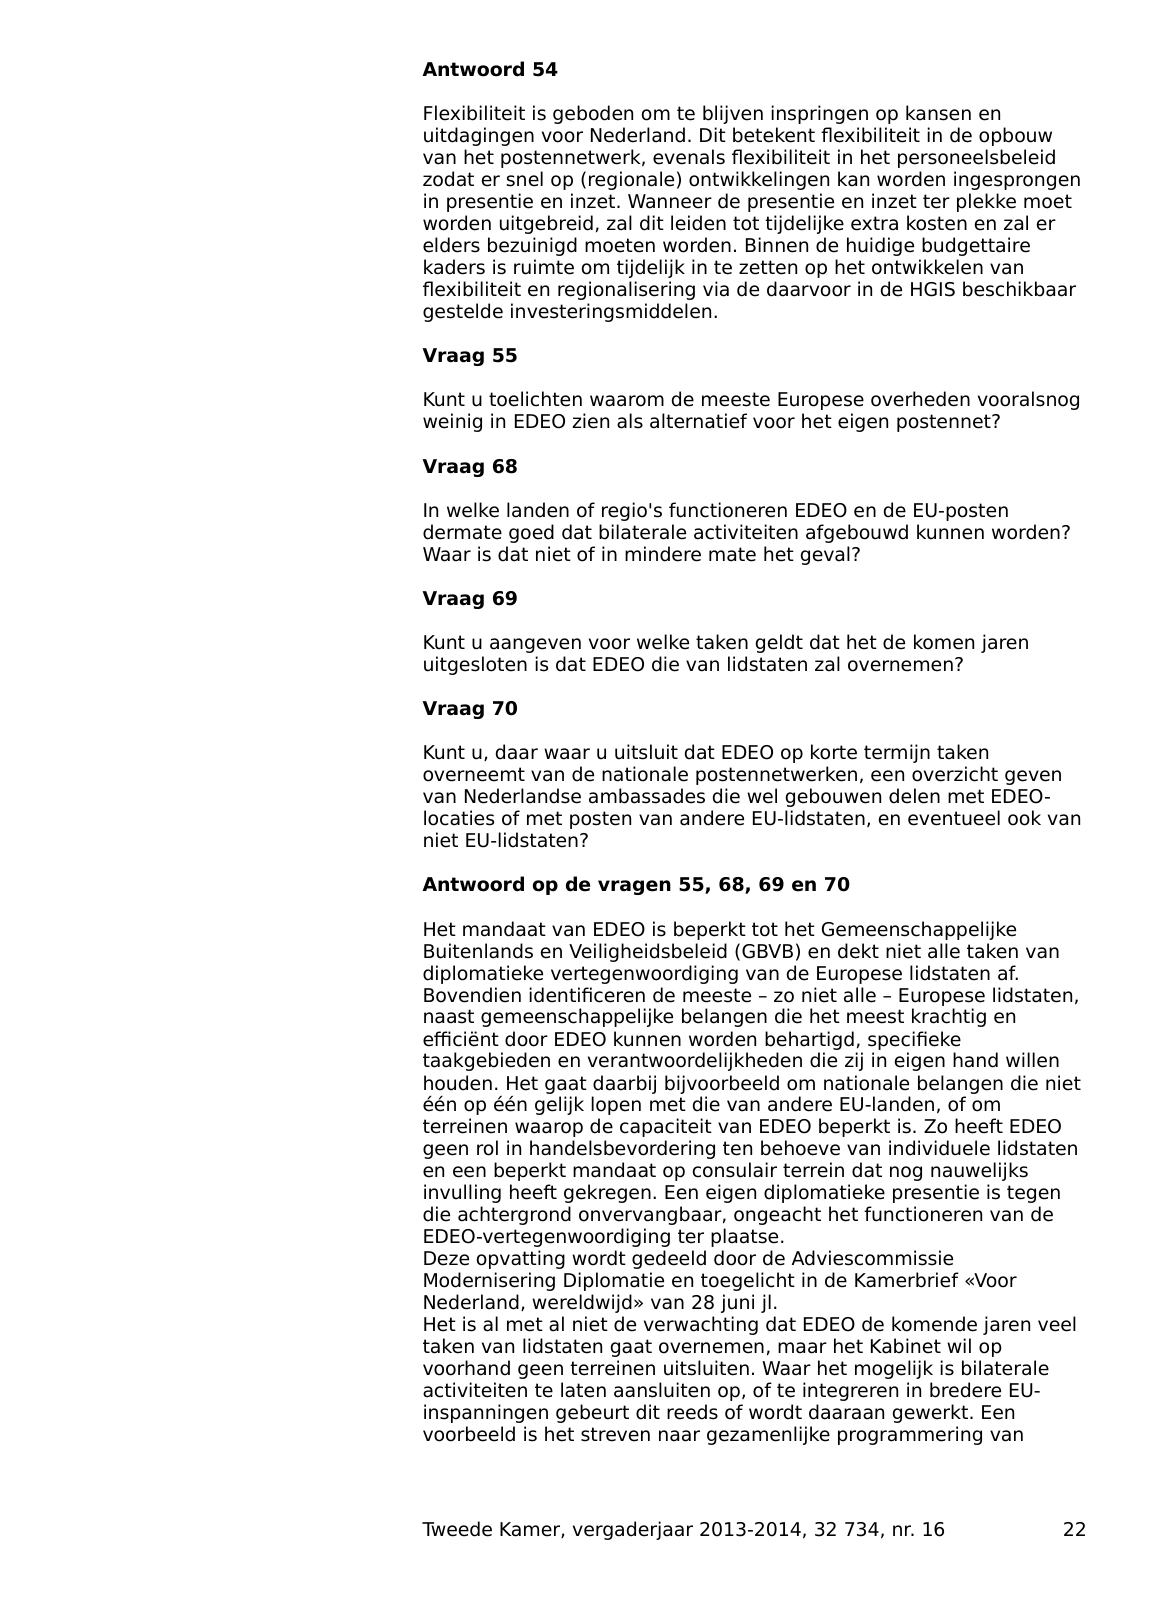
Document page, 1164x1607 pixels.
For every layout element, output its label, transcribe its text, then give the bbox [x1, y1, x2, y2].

text Deze opvatting wordt gedeeld door de Adviescommissie Modernisering Diplomatie en toegelicht in de Kamerbrief «Voor Nederland, wereldwijd» van 28 juni jl. [422, 1248, 1087, 1314]
text Flexibiliteit is geboden om te blijven inspringen op kansen en uitdagingen voor Nederland. Dit betekent flexibiliteit in de opbouw van het postennetwerk, evenals flexibiliteit in het personeelsbeleid zodat er snel op (regionale) ontwikkelingen kan worden ingesprongen in presentie en inzet. Wanneer de presentie en inzet ter plekke moet worden uitgebreid, zal dit leiden tot tijdelijke extra kosten en zal er elders bezuinigd moeten worden. Binnen de huidige budgettaire kaders is ruimte om tijdelijk in te zetten op het ontwikkelen van flexibiliteit en regionalisering via de daarvoor in de HGIS beschikbaar gestelde investeringsmiddelen. [422, 103, 1087, 323]
text Kunt u aangeven voor welke taken geldt dat het de komen jaren uitgesloten is dat EDEO die van lidstaten zal overnemen? [422, 632, 1087, 676]
subtitle Vraag 70 [422, 698, 1087, 720]
subtitle Vraag 55 [422, 345, 1087, 367]
text Kunt u, daar waar u uitsluit dat EDEO op korte termijn taken overneemt van de nationale postennetwerken, een overzicht geven van Nederlandse ambassades die wel gebouwen delen met EDEO-locaties of met posten van andere EU-lidstaten, en eventueel ook van niet EU-lidstaten? [422, 742, 1087, 852]
text Het is al met al niet de verwachting dat EDEO de komende jaren veel taken van lidstaten gaat overnemen, maar het Kabinet wil op voorhand geen terreinen uitsluiten. Waar het mogelijk is bilaterale activiteiten te laten aansluiten op, of te integreren in bredere EU-inspanningen gebeurt dit reeds of wordt daaraan gewerkt. Een voorbeeld is het streven naar gezamenlijke programmering van [422, 1314, 1087, 1446]
subtitle Antwoord op de vragen 55, 68, 69 en 70 [422, 874, 1087, 896]
text Kunt u toelichten waarom de meeste Europese overheden vooralsnog weinig in EDEO zien als alternatief voor het eigen postennet? [422, 389, 1087, 433]
text Het mandaat van EDEO is beperkt tot het Gemeenschappelijke Buitenlands en Veiligheidsbeleid (GBVB) en dekt niet alle taken van diplomatieke vertegenwoordiging van de Europese lidstaten af. Bovendien identificeren de meeste – zo niet alle – Europese lidstaten, naast gemeenschappelijke belangen die het meest krachtig en efficiënt door EDEO kunnen worden behartigd, specifieke taakgebieden en verantwoordelijkheden die zij in eigen hand willen houden. Het gaat daarbij bijvoorbeeld om nationale belangen die niet één op één gelijk lopen met die van andere EU-landen, of om terreinen waarop de capaciteit van EDEO beperkt is. Zo heeft EDEO geen rol in handelsbevordering ten behoeve van individuele lidstaten en een beperkt mandaat op consulair terrein dat nog nauwelijks invulling heeft gekregen. Een eigen diplomatieke presentie is tegen die achtergrond onvervangbaar, ongeacht het functioneren van de EDEO-vertegenwoordiging ter plaatse. [422, 918, 1087, 1248]
text In welke landen of regio's functioneren EDEO en de EU-posten dermate goed dat bilaterale activiteiten afgebouwd kunnen worden? Waar is dat niet of in mindere mate het geval? [422, 500, 1087, 566]
subtitle Antwoord 54 [422, 59, 1087, 81]
subtitle Vraag 69 [422, 588, 1087, 610]
subtitle Vraag 68 [422, 456, 1087, 477]
